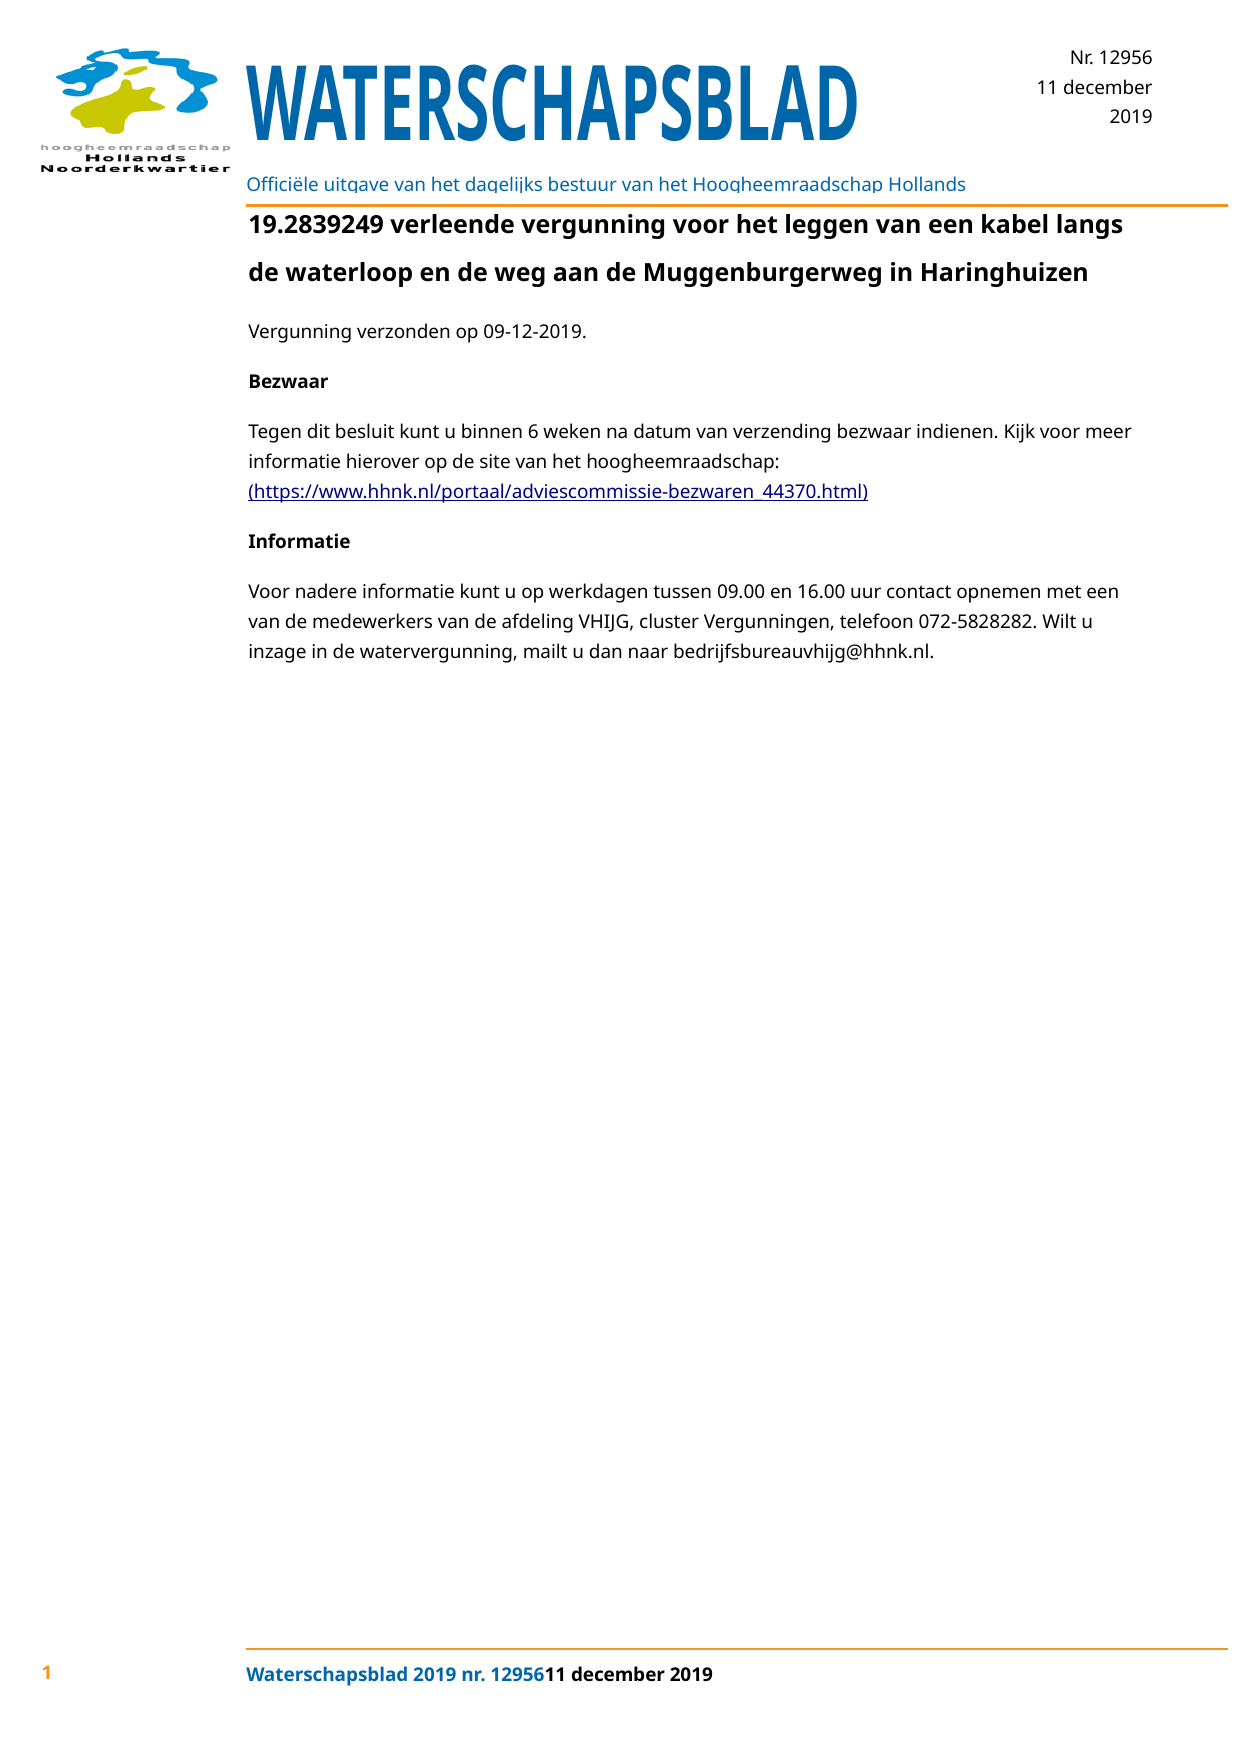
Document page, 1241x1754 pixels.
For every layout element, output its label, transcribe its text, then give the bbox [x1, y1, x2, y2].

text Bezwaar [248, 368, 1152, 394]
text Voor nadere informatie kunt u op werkdagen tussen 09.00 en 16.00 uur contact opnemen met een van de medewerkers van de afdeling VHIJG, cluster Vergunningen, telefoon 072-5828282. Wilt u inzage in de watervergunning, mailt u dan naar bedrijfsbureauvhijg@hhnk.nl. [248, 579, 1152, 664]
text Informatie [248, 528, 1152, 554]
text Vergunning verzonden op 09-12-2019. [248, 318, 1152, 344]
text Tegen dit besluit kunt u binnen 6 weken na datum van verzending bezwaar indienen. Kijk voor meer informatie hierover op de site van het hoogheemraadschap: (https://www.hhnk.nl/portaal/adviescommissie-bezwaren_44370.html) [248, 419, 1152, 504]
text 19.2839249 verleende vergunning voor het leggen van een kabel langs de waterloop en de weg aan de Muggenburgerweg in Haringhuizen [248, 207, 1152, 288]
picture [41, 47, 231, 172]
